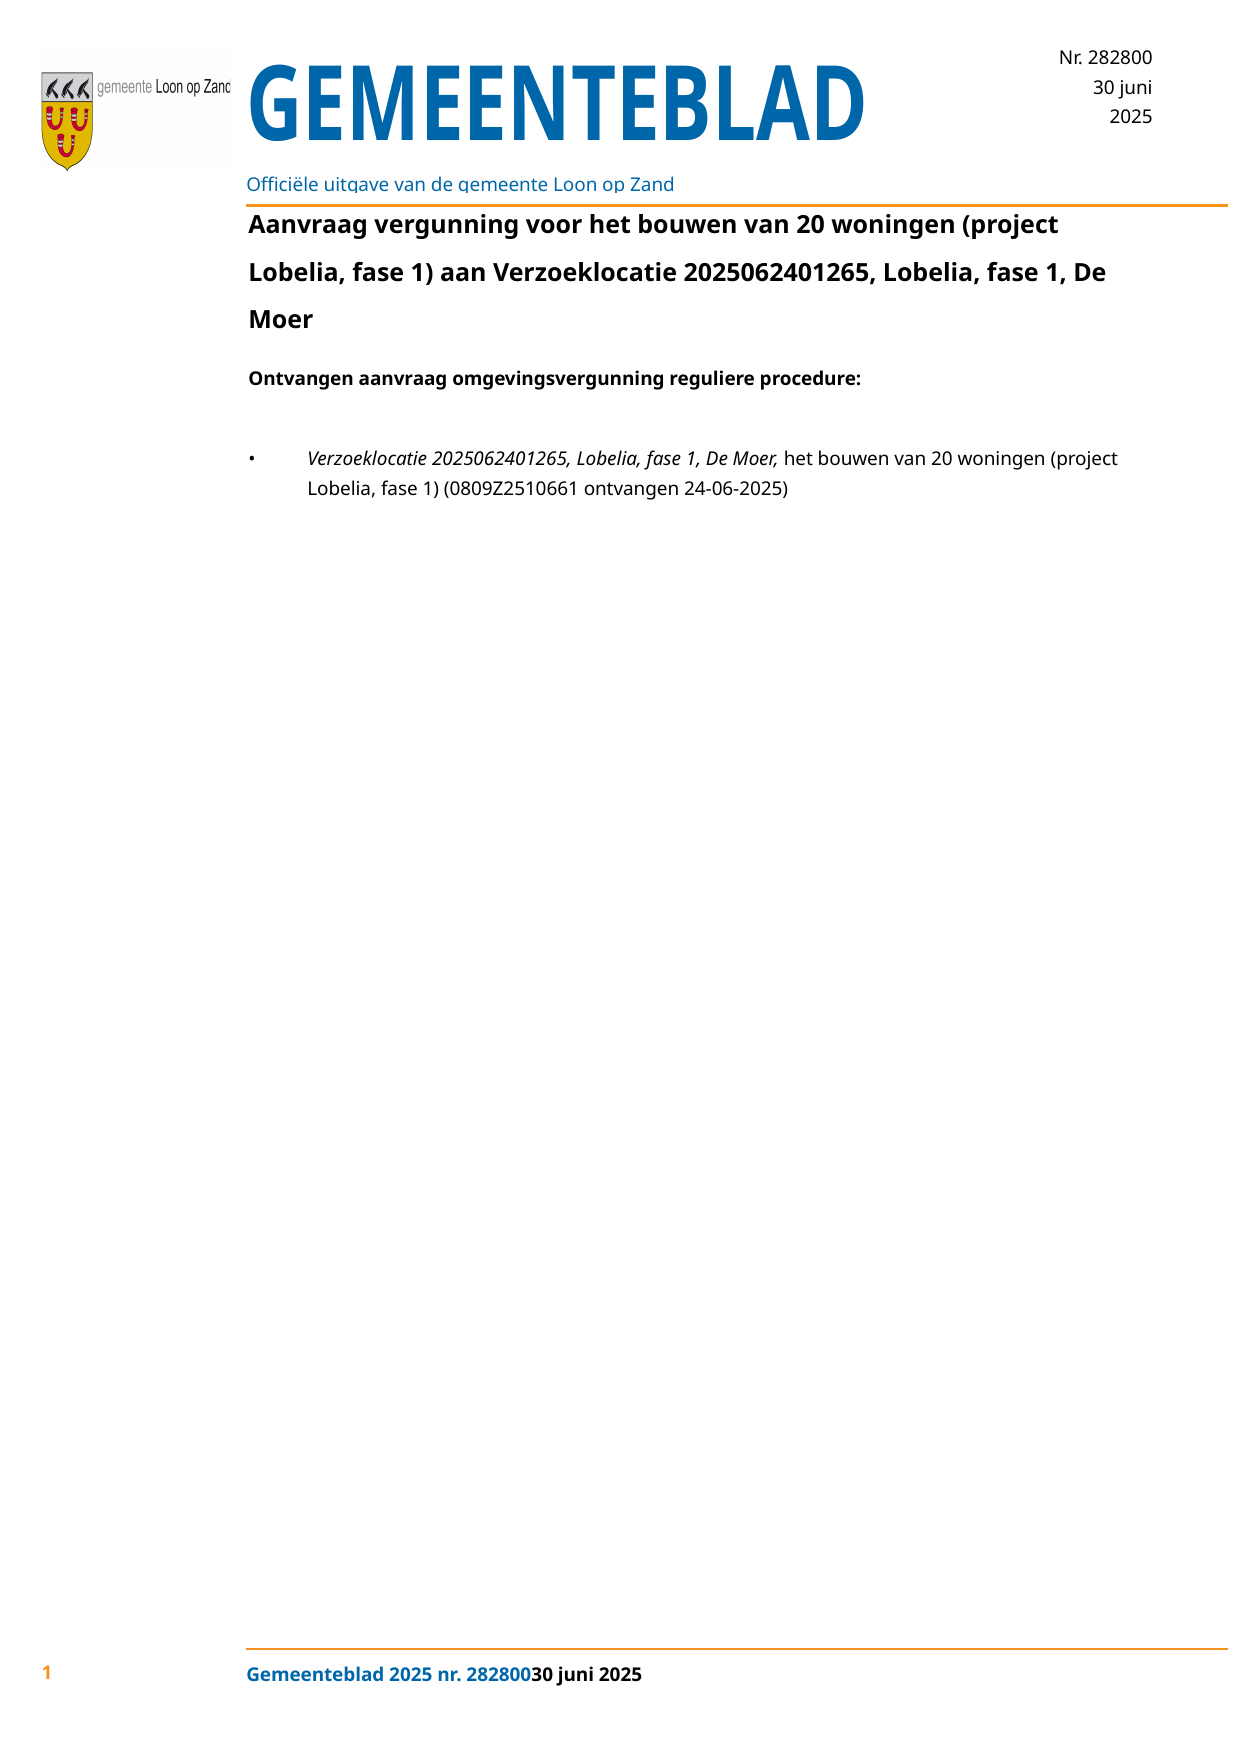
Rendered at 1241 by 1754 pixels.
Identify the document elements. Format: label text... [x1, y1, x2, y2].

list Verzoeklocatie 2025062401265, Lobelia, fase 1, De Moer, het bouwen van 20 woningen (project Lobelia, fase 1) (0809Z2510661 ontvangen 24-06-2025) [248, 446, 1152, 501]
picture [41, 47, 231, 172]
text Ontvangen aanvraag omgevingsvergunning reguliere procedure: [248, 366, 1152, 391]
text Aanvraag vergunning voor het bouwen van 20 woningen (project Lobelia, fase 1) aan Verzoeklocatie 2025062401265, Lobelia, fase 1, De Moer [248, 207, 1152, 336]
